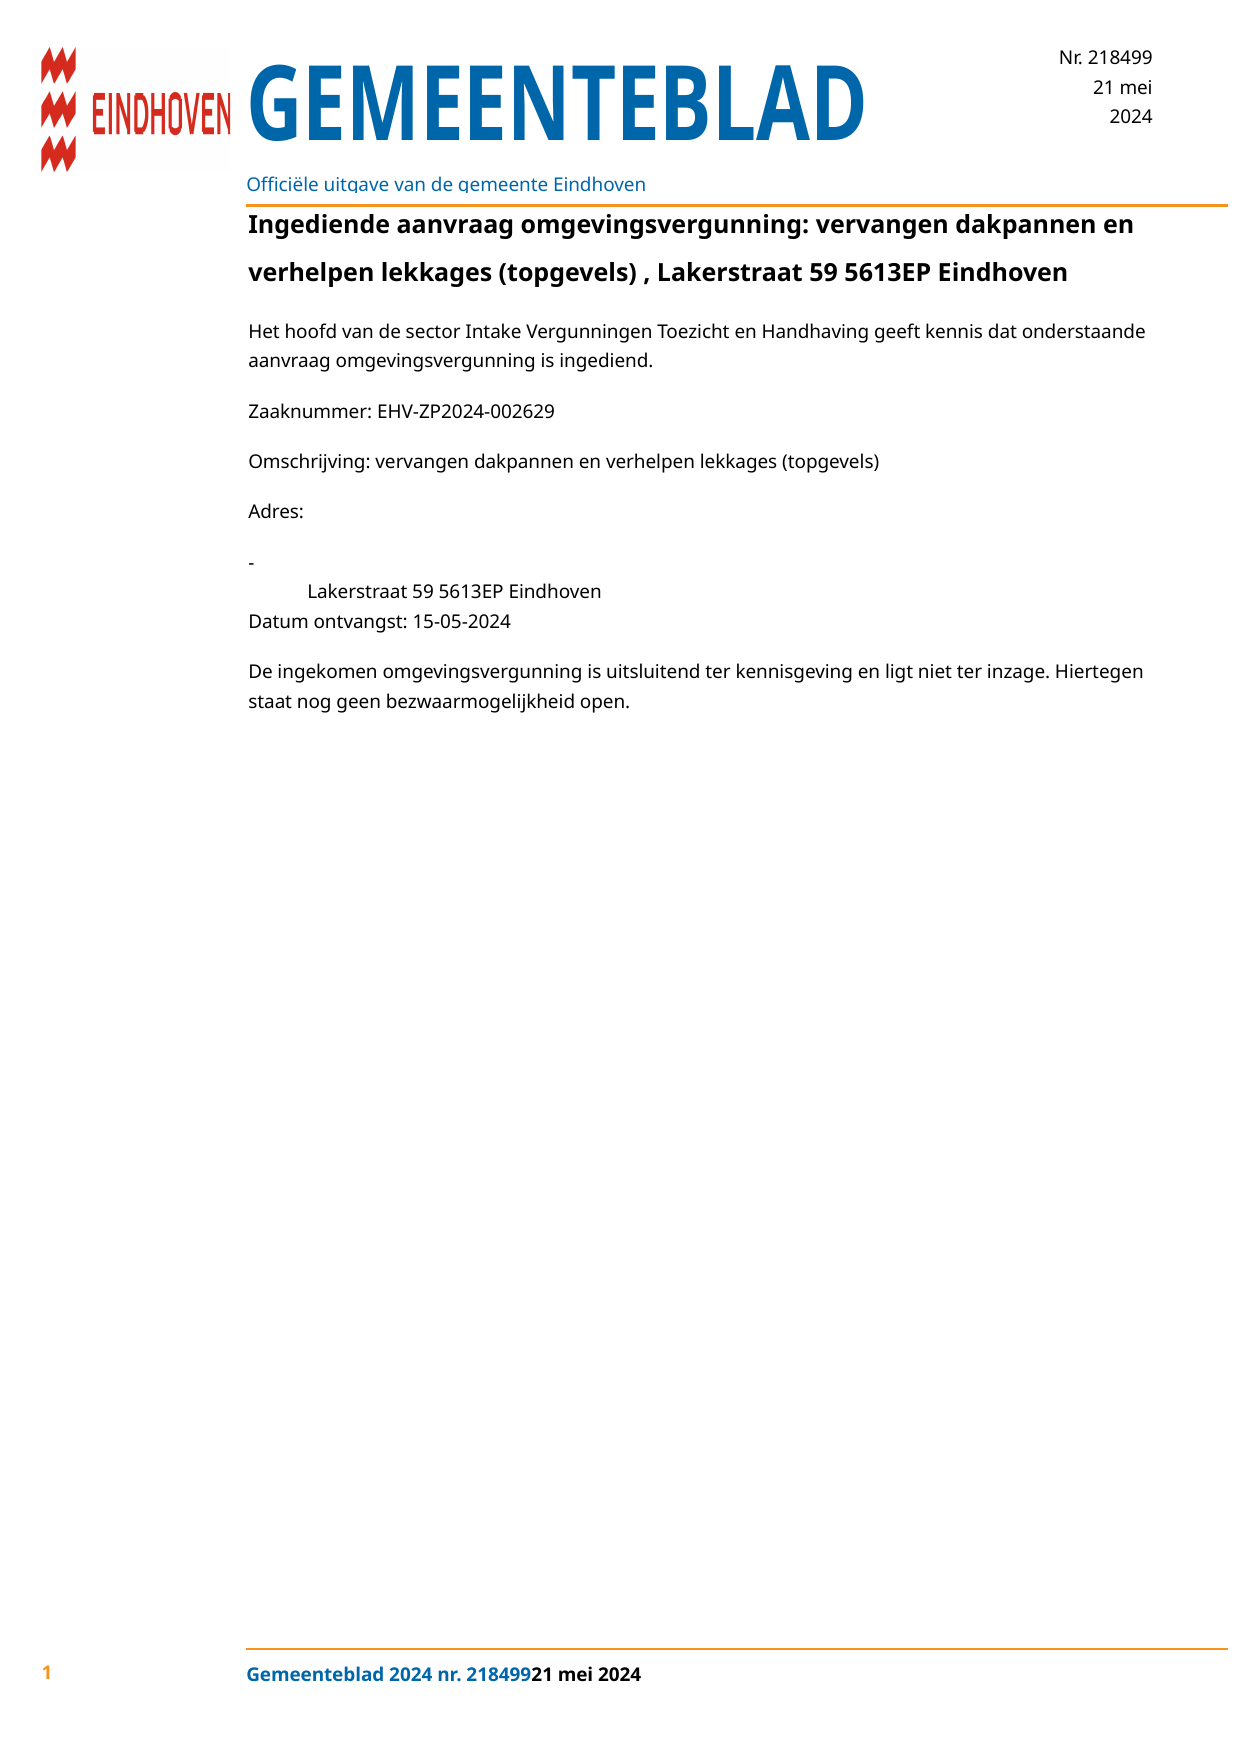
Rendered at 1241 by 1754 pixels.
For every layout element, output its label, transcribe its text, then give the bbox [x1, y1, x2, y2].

picture [41, 47, 231, 172]
text De ingekomen omgevingsvergunning is uitsluitend ter kennisgeving en ligt niet ter inzage. Hiertegen staat nog geen bezwaarmogelijkheid open. [248, 659, 1152, 714]
text Zaaknummer: EHV-ZP2024-002629 [248, 398, 1152, 424]
text Datum ontvangst: 15-05-2024 [248, 608, 1152, 634]
text Adres: [248, 499, 1152, 524]
text Omschrijving: vervangen dakpannen en verhelpen lekkages (topgevels) [248, 448, 1152, 474]
text Ingediende aanvraag omgevingsvergunning: vervangen dakpannen en verhelpen lekkages (topgevels) , Lakerstraat 59 5613EP Eindhoven [248, 207, 1152, 288]
list Lakerstraat 59 5613EP Eindhoven [248, 579, 1152, 604]
text Het hoofd van de sector Intake Vergunningen Toezicht en Handhaving geeft kennis dat onderstaande aanvraag omgevingsvergunning is ingediend. [248, 318, 1152, 373]
